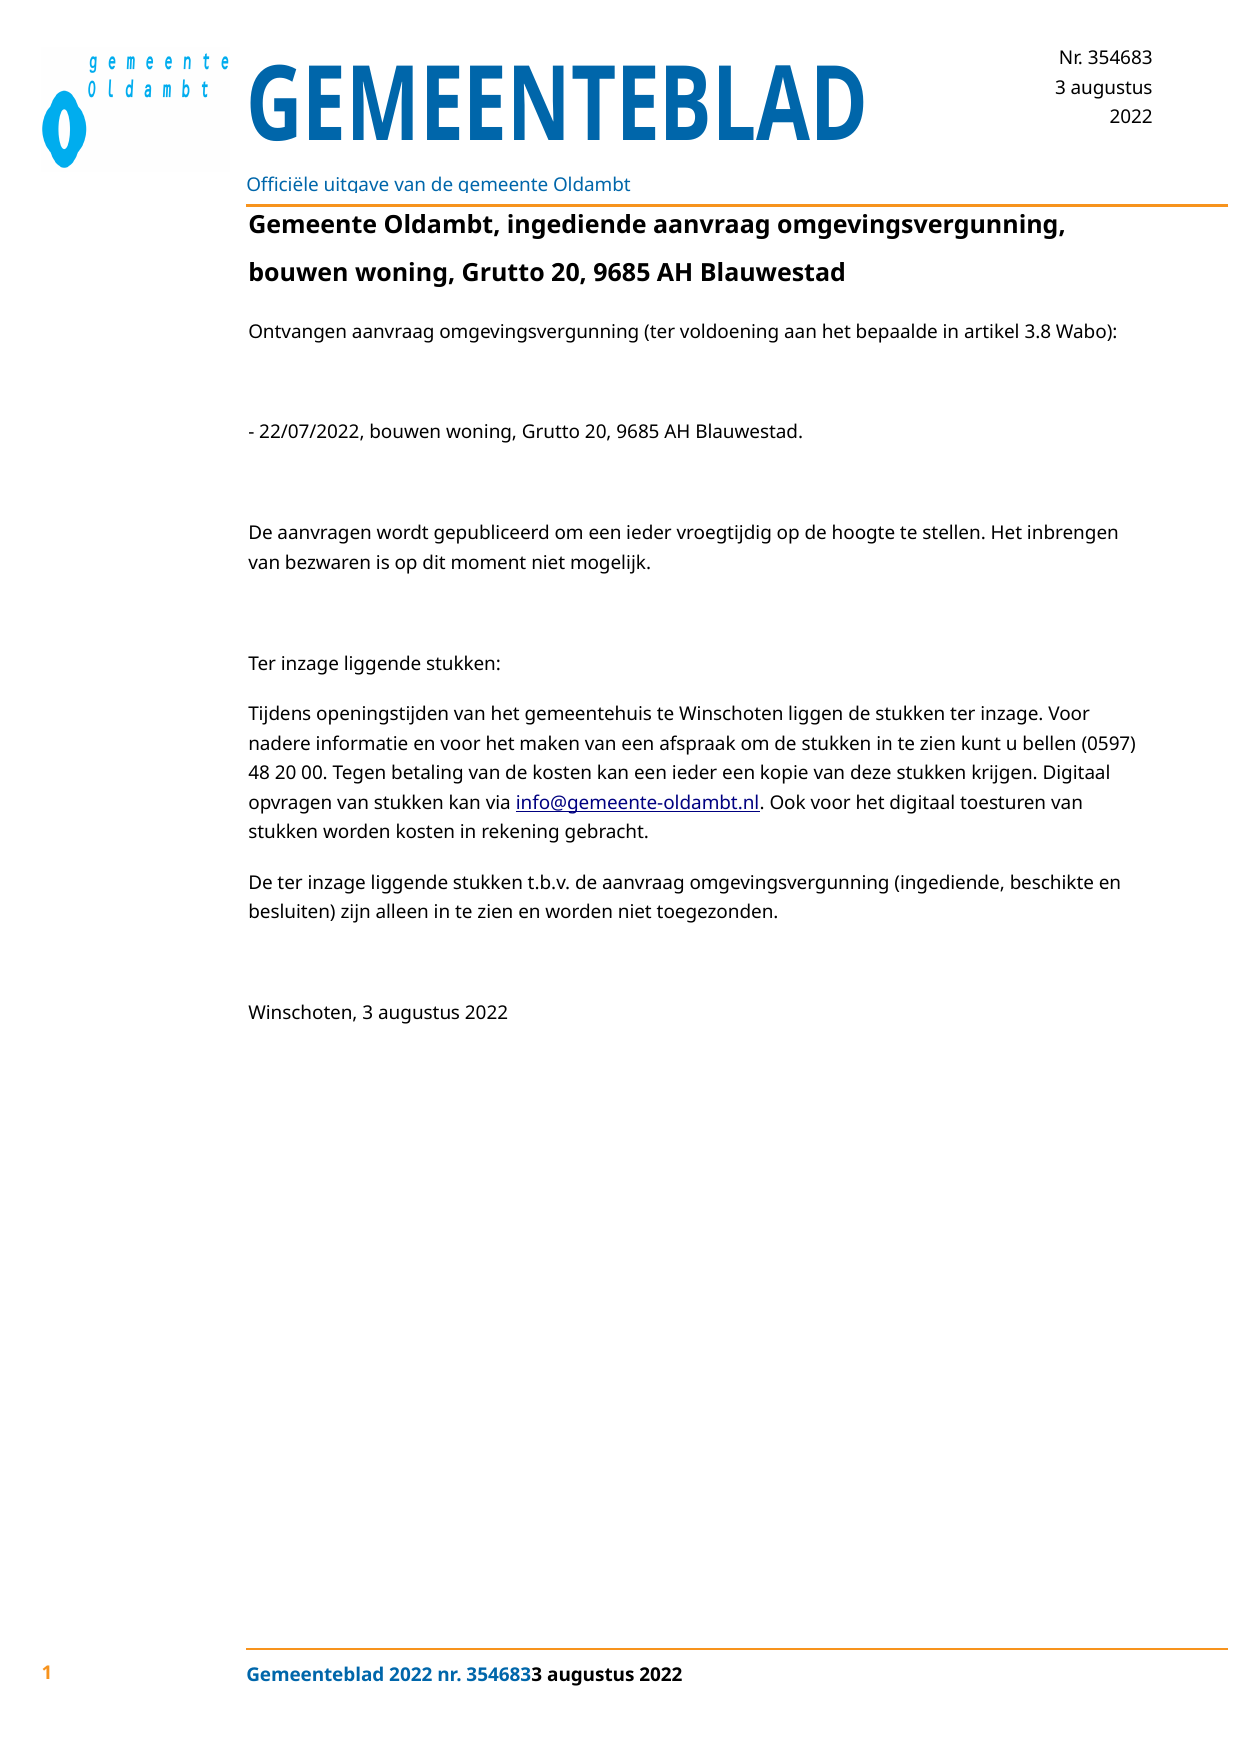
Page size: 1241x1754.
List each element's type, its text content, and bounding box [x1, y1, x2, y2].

text Ontvangen aanvraag omgevingsvergunning (ter voldoening aan het bepaalde in artikel 3.8 Wabo): [248, 318, 1152, 344]
text De aanvragen wordt gepubliceerd om een ieder vroegtijdig op de hoogte te stellen. Het inbrengen van bezwaren is op dit moment niet mogelijk. [248, 519, 1152, 575]
text Ter inzage liggende stukken: [248, 650, 1152, 676]
text Tijdens openingstijden van het gemeentehuis te Winschoten liggen de stukken ter inzage. Voor nadere informatie en voor het maken van een afspraak om de stukken in te zien kunt u bellen (0597) 48 20 00. Tegen betaling van de kosten kan een ieder een kopie van deze stukken krijgen. Digitaal opvragen van stukken kan via info@gemeente-oldambt.nl. Ook voor het digitaal toesturen van stukken worden kosten in rekening gebracht. [248, 700, 1152, 844]
text Winschoten, 3 augustus 2022 [248, 999, 1152, 1025]
text Gemeente Oldambt, ingediende aanvraag omgevingsvergunning, bouwen woning, Grutto 20, 9685 AH Blauwestad [248, 207, 1152, 288]
text - 22/07/2022, bouwen woning, Grutto 20, 9685 AH Blauwestad. [248, 419, 1152, 444]
text De ter inzage liggende stukken t.b.v. de aanvraag omgevingsvergunning (ingediende, beschikte en besluiten) zijn alleen in te zien en worden niet toegezonden. [248, 869, 1152, 924]
picture [41, 47, 231, 172]
